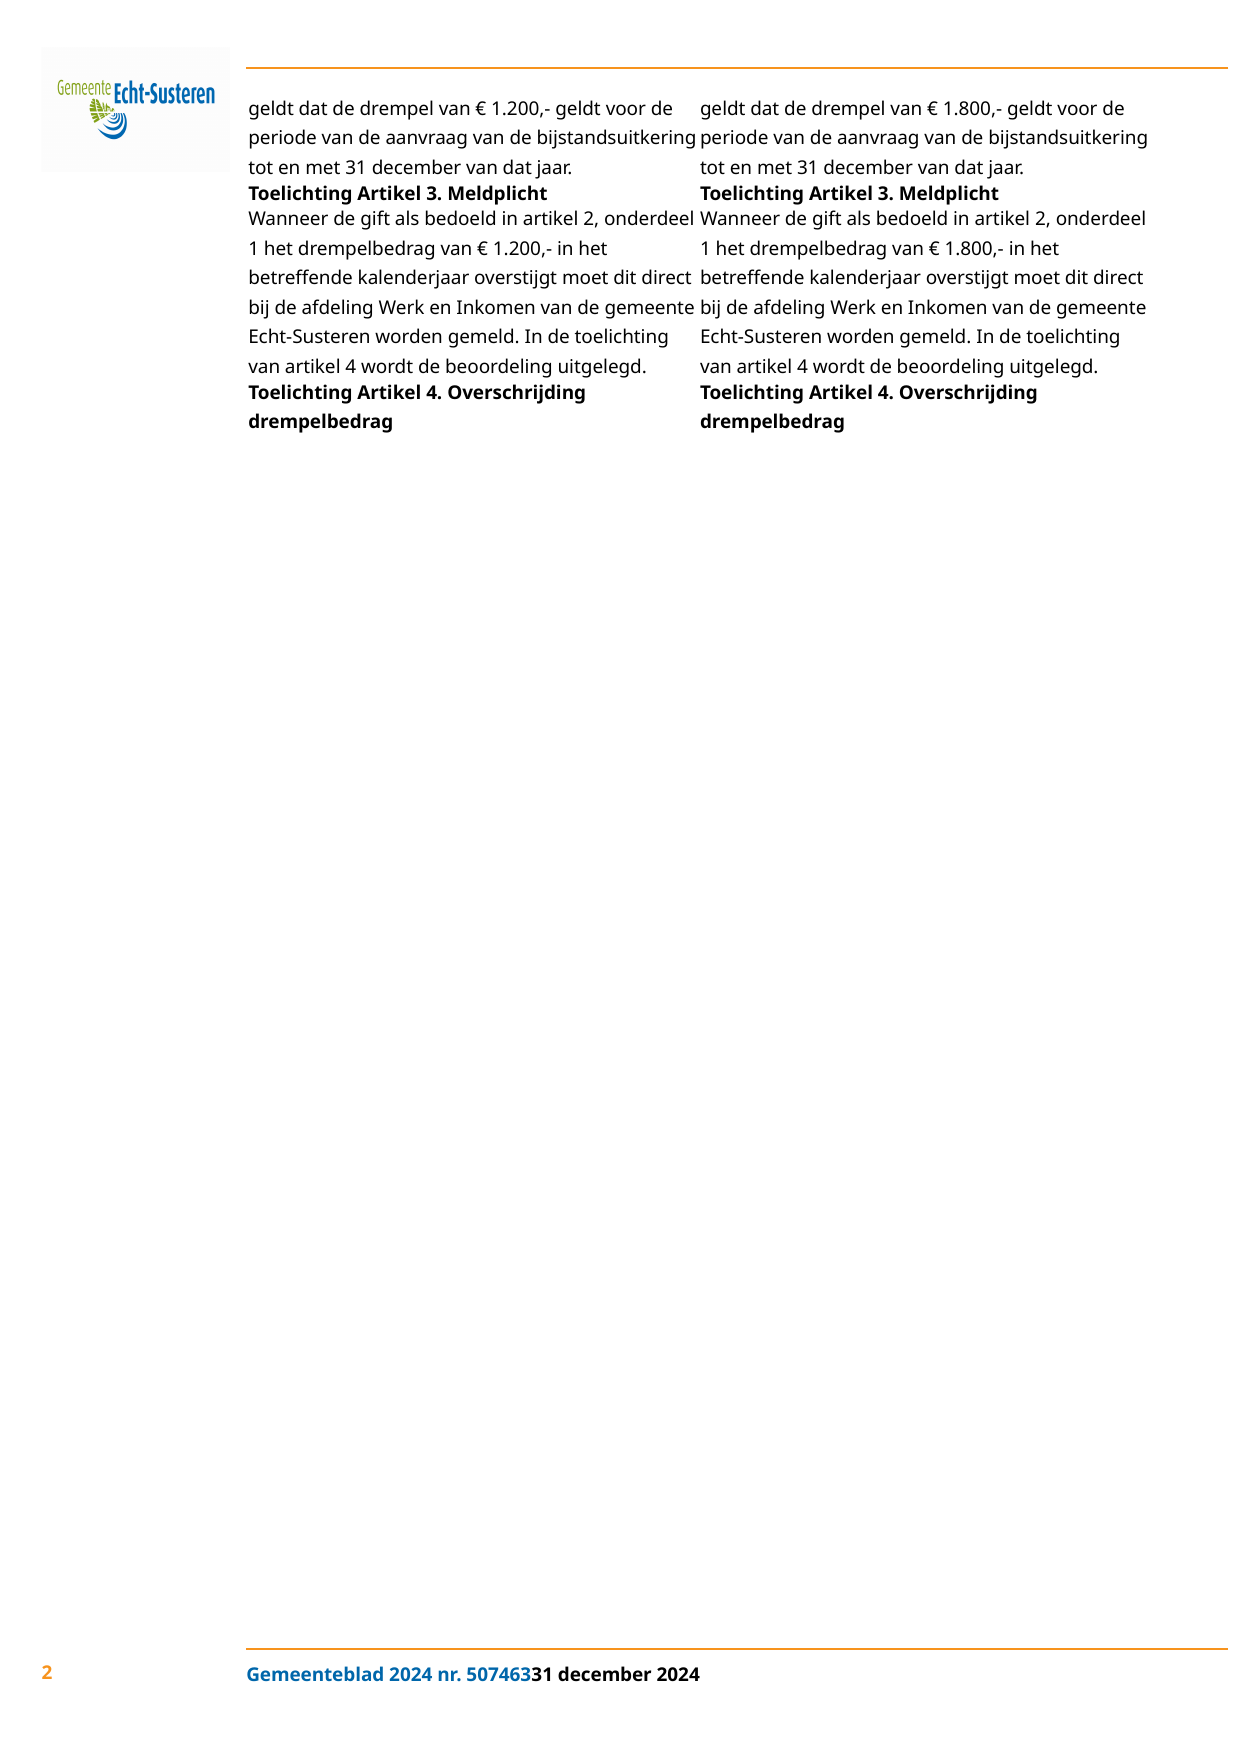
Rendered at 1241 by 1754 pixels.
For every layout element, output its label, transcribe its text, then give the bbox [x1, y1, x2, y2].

table_cell Toelichting Artikel 3. Meldplicht [700, 180, 1152, 205]
table_cell Wanneer de gift als bedoeld in artikel 2, onderdeel 1 het drempelbedrag van € 1.200,- in het betreffende kalenderjaar overstijgt moet dit direct bij de afdeling Werk en Inkomen van de gemeente Echt-Susteren worden gemeld. In de toelichting van artikel 4 wordt de beoordeling uitgelegd. [248, 205, 700, 379]
table_cell Toelichting Artikel 4. Overschrijding drempelbedrag [248, 379, 700, 434]
table_cell geldt dat de drempel van € 1.200,- geldt voor de periode van de aanvraag van de bijstandsuitkering tot en met 31 december van dat jaar. [248, 95, 700, 180]
picture [41, 47, 231, 172]
table_cell Wanneer de gift als bedoeld in artikel 2, onderdeel 1 het drempelbedrag van € 1.800,- in het betreffende kalenderjaar overstijgt moet dit direct bij de afdeling Werk en Inkomen van de gemeente Echt-Susteren worden gemeld. In de toelichting van artikel 4 wordt de beoordeling uitgelegd. [700, 205, 1152, 379]
table_cell geldt dat de drempel van € 1.800,- geldt voor de periode van de aanvraag van de bijstandsuitkering tot en met 31 december van dat jaar. [700, 95, 1152, 180]
table_cell Toelichting Artikel 3. Meldplicht [248, 180, 700, 205]
table_cell Toelichting Artikel 4. Overschrijding drempelbedrag [700, 379, 1152, 434]
